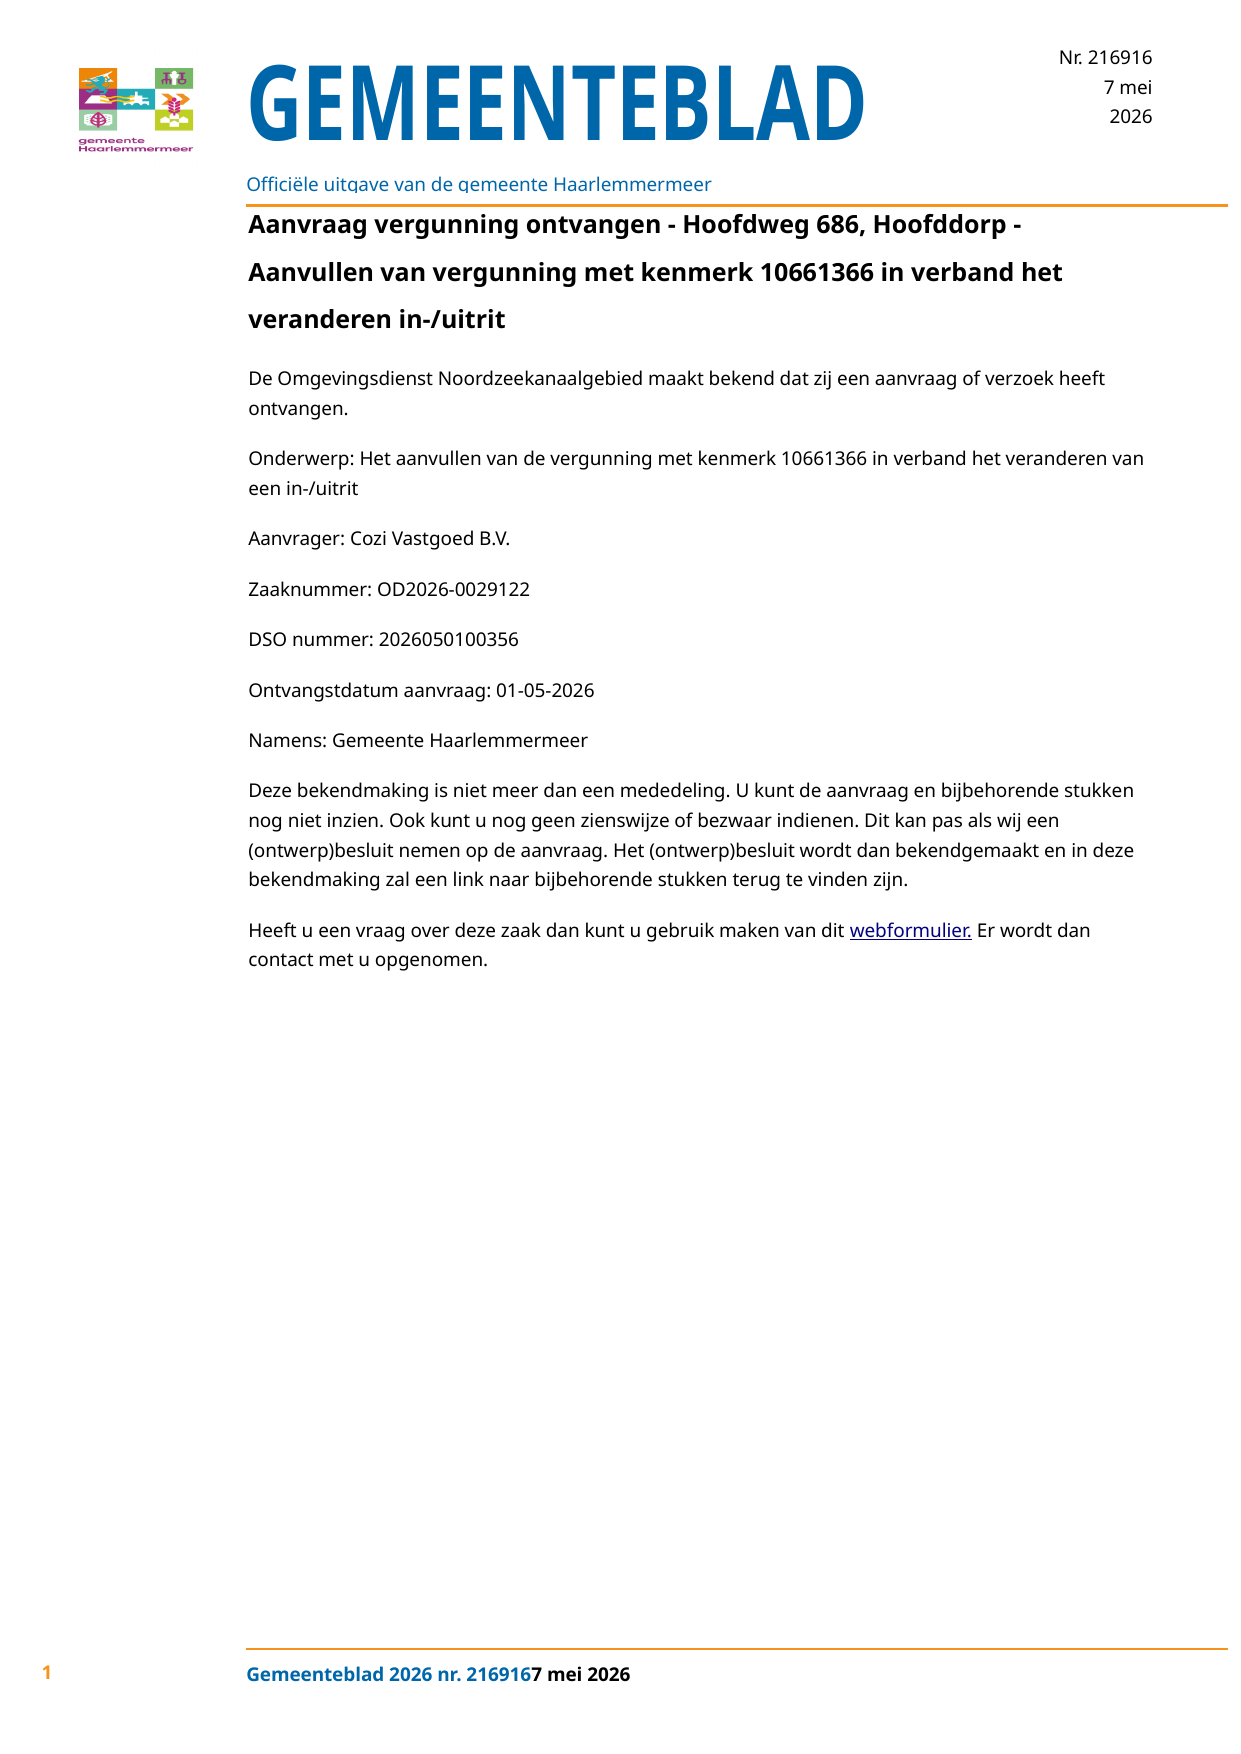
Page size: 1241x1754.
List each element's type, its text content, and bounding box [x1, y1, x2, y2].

text DSO nummer: 2026050100356 [248, 626, 1152, 652]
picture [41, 47, 231, 172]
text Aanvraag vergunning ontvangen - Hoofdweg 686, Hoofddorp - Aanvullen van vergunning met kenmerk 10661366 in verband het veranderen in-/uitrit [248, 207, 1152, 336]
text Aanvrager: Cozi Vastgoed B.V. [248, 526, 1152, 551]
text Namens: Gemeente Haarlemmermeer [248, 727, 1152, 753]
text Deze bekendmaking is niet meer dan een mededeling. U kunt de aanvraag en bijbehorende stukken nog niet inzien. Ook kunt u nog geen zienswijze of bezwaar indienen. Dit kan pas als wij een (ontwerp)besluit nemen op de aanvraag. Het (ontwerp)besluit wordt dan bekendgemaakt en in deze bekendmaking zal een link naar bijbehorende stukken terug te vinden zijn. [248, 778, 1152, 892]
text De Omgevingsdienst Noordzeekanaalgebied maakt bekend dat zij een aanvraag of verzoek heeft ontvangen. [248, 366, 1152, 421]
text Onderwerp: Het aanvullen van de vergunning met kenmerk 10661366 in verband het veranderen van een in-/uitrit [248, 446, 1152, 501]
text Heeft u een vraag over deze zaak dan kunt u gebruik maken van dit webformulier. Er wordt dan contact met u opgenomen. [248, 917, 1152, 972]
text Zaaknummer: OD2026-0029122 [248, 576, 1152, 602]
text Ontvangstdatum aanvraag: 01-05-2026 [248, 677, 1152, 702]
